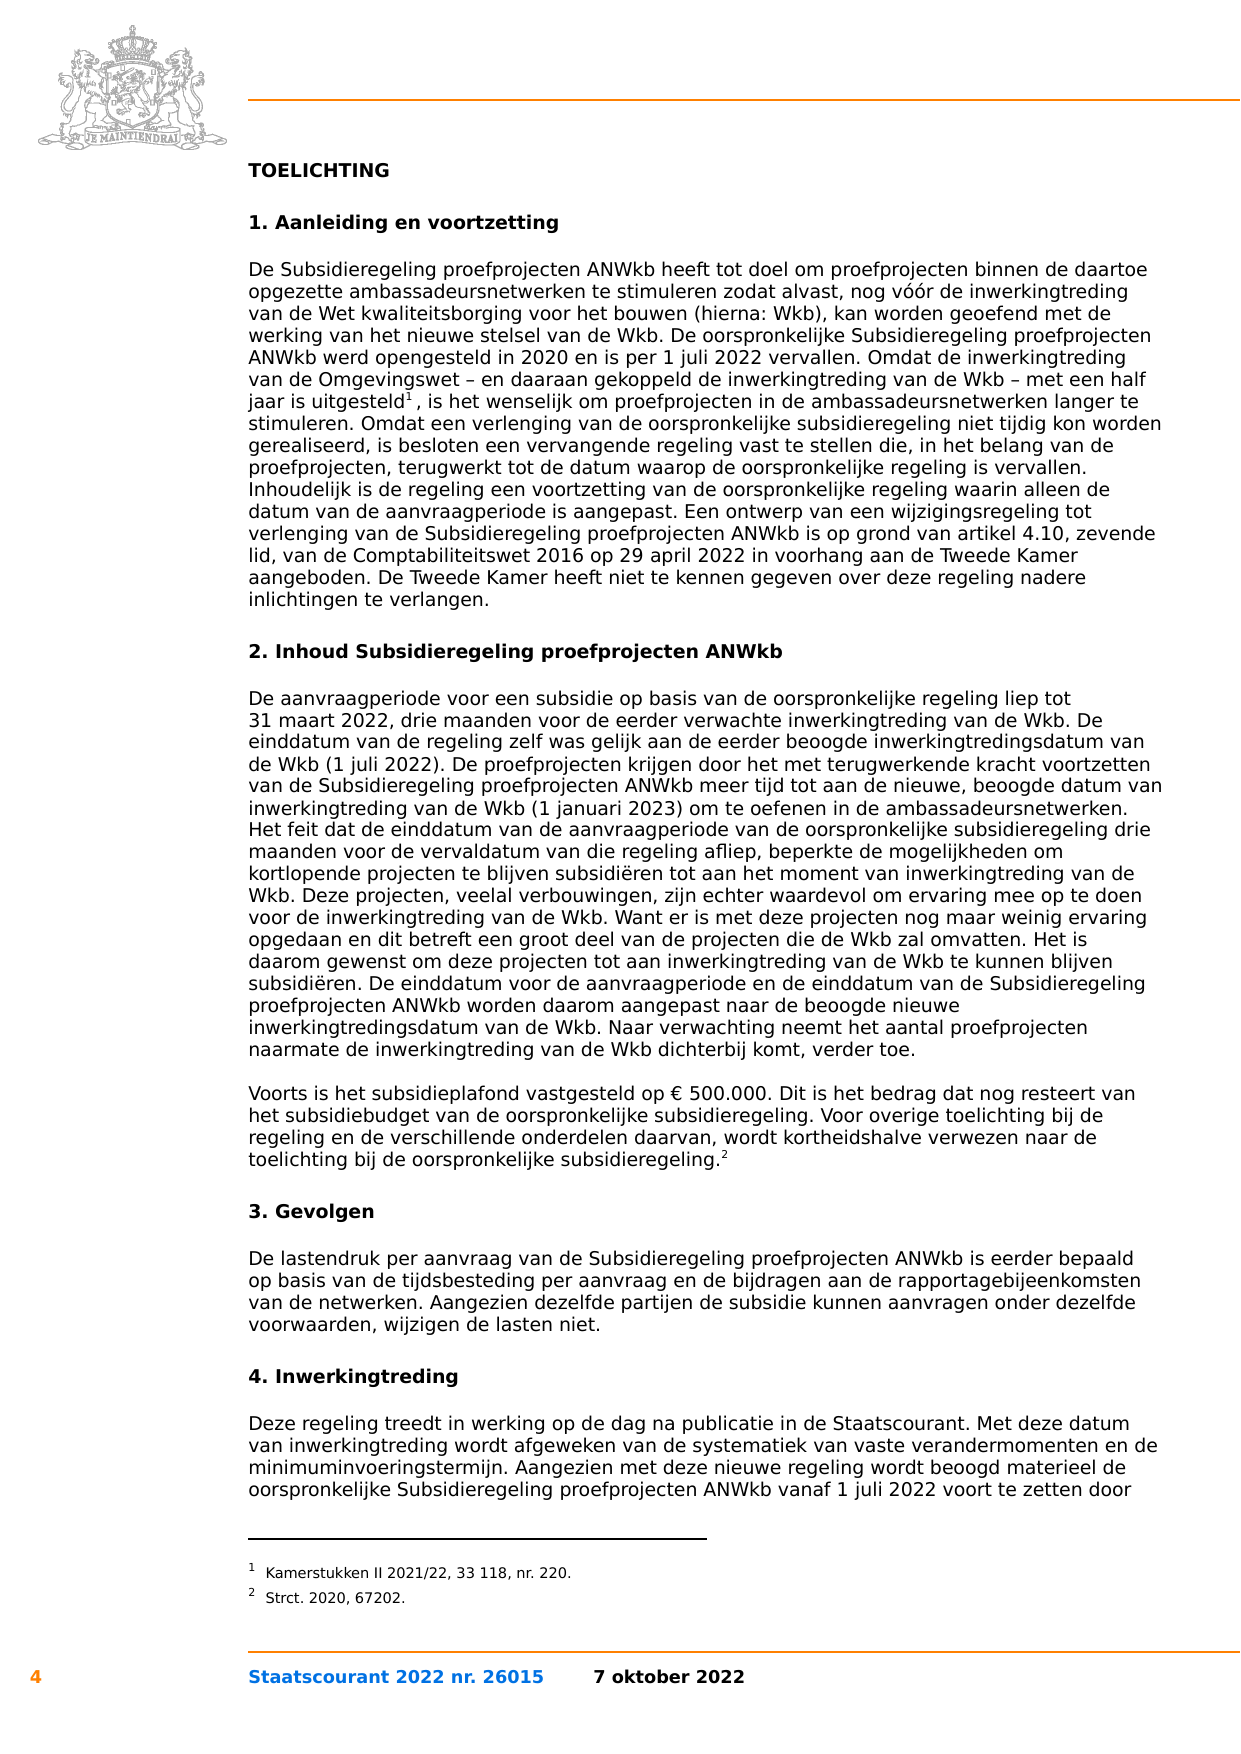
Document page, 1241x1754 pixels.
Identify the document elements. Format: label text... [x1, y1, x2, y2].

text De Subsidieregeling proefprojecten ANWkb heeft tot doel om proefprojecten binnen de daartoe opgezette ambassadeursnetwerken te stimuleren zodat alvast, nog vóór de inwerkingtreding van de Wet kwaliteitsborging voor het bouwen (hierna: Wkb), kan worden geoefend met de werking van het nieuwe stelsel van de Wkb. De oorspronkelijke Subsidieregeling proefprojecten ANWkb werd opengesteld in 2020 en is per 1 juli 2022 vervallen. Omdat de inwerkingtreding van de Omgevingswet – en daaraan gekoppeld de inwerkingtreding van de Wkb – met een half jaar is uitgesteld, is het wenselijk om proefprojecten in de ambassadeursnetwerken langer te stimuleren. Omdat een verlenging van de oorspronkelijke subsidieregeling niet tijdig kon worden gerealiseerd, is besloten een vervangende regeling vast te stellen die, in het belang van de proefprojecten, terugwerkt tot de datum waarop de oorspronkelijke regeling is vervallen. Inhoudelijk is de regeling een voortzetting van de oorspronkelijke regeling waarin alleen de datum van de aanvraagperiode is aangepast. Een ontwerp van een wijzigingsregeling tot verlenging van de Subsidieregeling proefprojecten ANWkb is op grond van artikel 4.10, zevende lid, van de Comptabiliteitswet 2016 op 29 april 2022 in voorhang aan de Tweede Kamer aangeboden. De Tweede Kamer heeft niet te kennen gegeven over deze regeling nadere inlichtingen te verlangen. [248, 259, 1163, 611]
text Strct. 2020, 67202. [248, 1586, 1163, 1608]
text Deze regeling treedt in werking op de dag na publicatie in de Staatscourant. Met deze datum van inwerkingtreding wordt afgeweken van de systematiek van vaste verandermomenten en de minimuminvoeringstermijn. Aangezien met deze nieuwe regeling wordt beoogd materieel de oorspronkelijke Subsidieregeling proefprojecten ANWkb vanaf 1 juli 2022 voort te zetten door [248, 1413, 1163, 1501]
text De lastendruk per aanvraag van de Subsidieregeling proefprojecten ANWkb is eerder bepaald op basis van de tijdsbesteding per aanvraag en de bijdragen aan de rapportagebijeenkomsten van de netwerken. Aangezien dezelfde partijen de subsidie kunnen aanvragen onder dezelfde voorwaarden, wijzigen de lasten niet. [248, 1248, 1163, 1336]
picture [38, 25, 227, 150]
subtitle TOELICHTING [248, 160, 1163, 182]
text Kamerstukken II 2021/22, 33 118, nr. 220. [248, 1561, 1163, 1583]
subtitle 4. Inwerkingtreding [248, 1366, 1163, 1388]
text De aanvraagperiode voor een subsidie op basis van de oorspronkelijke regeling liep tot 31 maart 2022, drie maanden voor de eerder verwachte inwerkingtreding van de Wkb. De einddatum van de regeling zelf was gelijk aan de eerder beoogde inwerkingtredingsdatum van de Wkb (1 juli 2022). De proefprojecten krijgen door het met terugwerkende kracht voortzetten van de Subsidieregeling proefprojecten ANWkb meer tijd tot aan de nieuwe, beoogde datum van inwerkingtreding van de Wkb (1 januari 2023) om te oefenen in de ambassadeursnetwerken. Het feit dat de einddatum van de aanvraagperiode van de oorspronkelijke subsidieregeling drie maanden voor de vervaldatum van die regeling afliep, beperkte de mogelijkheden om kortlopende projecten te blijven subsidiëren tot aan het moment van inwerkingtreding van de Wkb. Deze projecten, veelal verbouwingen, zijn echter waardevol om ervaring mee op te doen voor de inwerkingtreding van de Wkb. Want er is met deze projecten nog maar weinig ervaring opgedaan en dit betreft een groot deel van de projecten die de Wkb zal omvatten. Het is daarom gewenst om deze projecten tot aan inwerkingtreding van de Wkb te kunnen blijven subsidiëren. De einddatum voor de aanvraagperiode en de einddatum van de Subsidieregeling proefprojecten ANWkb worden daarom aangepast naar de beoogde nieuwe inwerkingtredingsdatum van de Wkb. Naar verwachting neemt het aantal proefprojecten naarmate de inwerkingtreding van de Wkb dichterbij komt, verder toe. [248, 687, 1163, 1061]
text Voorts is het subsidieplafond vastgesteld op € 500.000. Dit is het bedrag dat nog resteert van het subsidiebudget van de oorspronkelijke subsidieregeling. Voor overige toelichting bij de regeling en de verschillende onderdelen daarvan, wordt kortheidshalve verwezen naar de toelichting bij de oorspronkelijke subsidieregeling. [248, 1083, 1163, 1171]
subtitle 1. Aanleiding en voortzetting [248, 212, 1163, 234]
subtitle 3. Gevolgen [248, 1201, 1163, 1223]
subtitle 2. Inhoud Subsidieregeling proefprojecten ANWkb [248, 641, 1163, 662]
